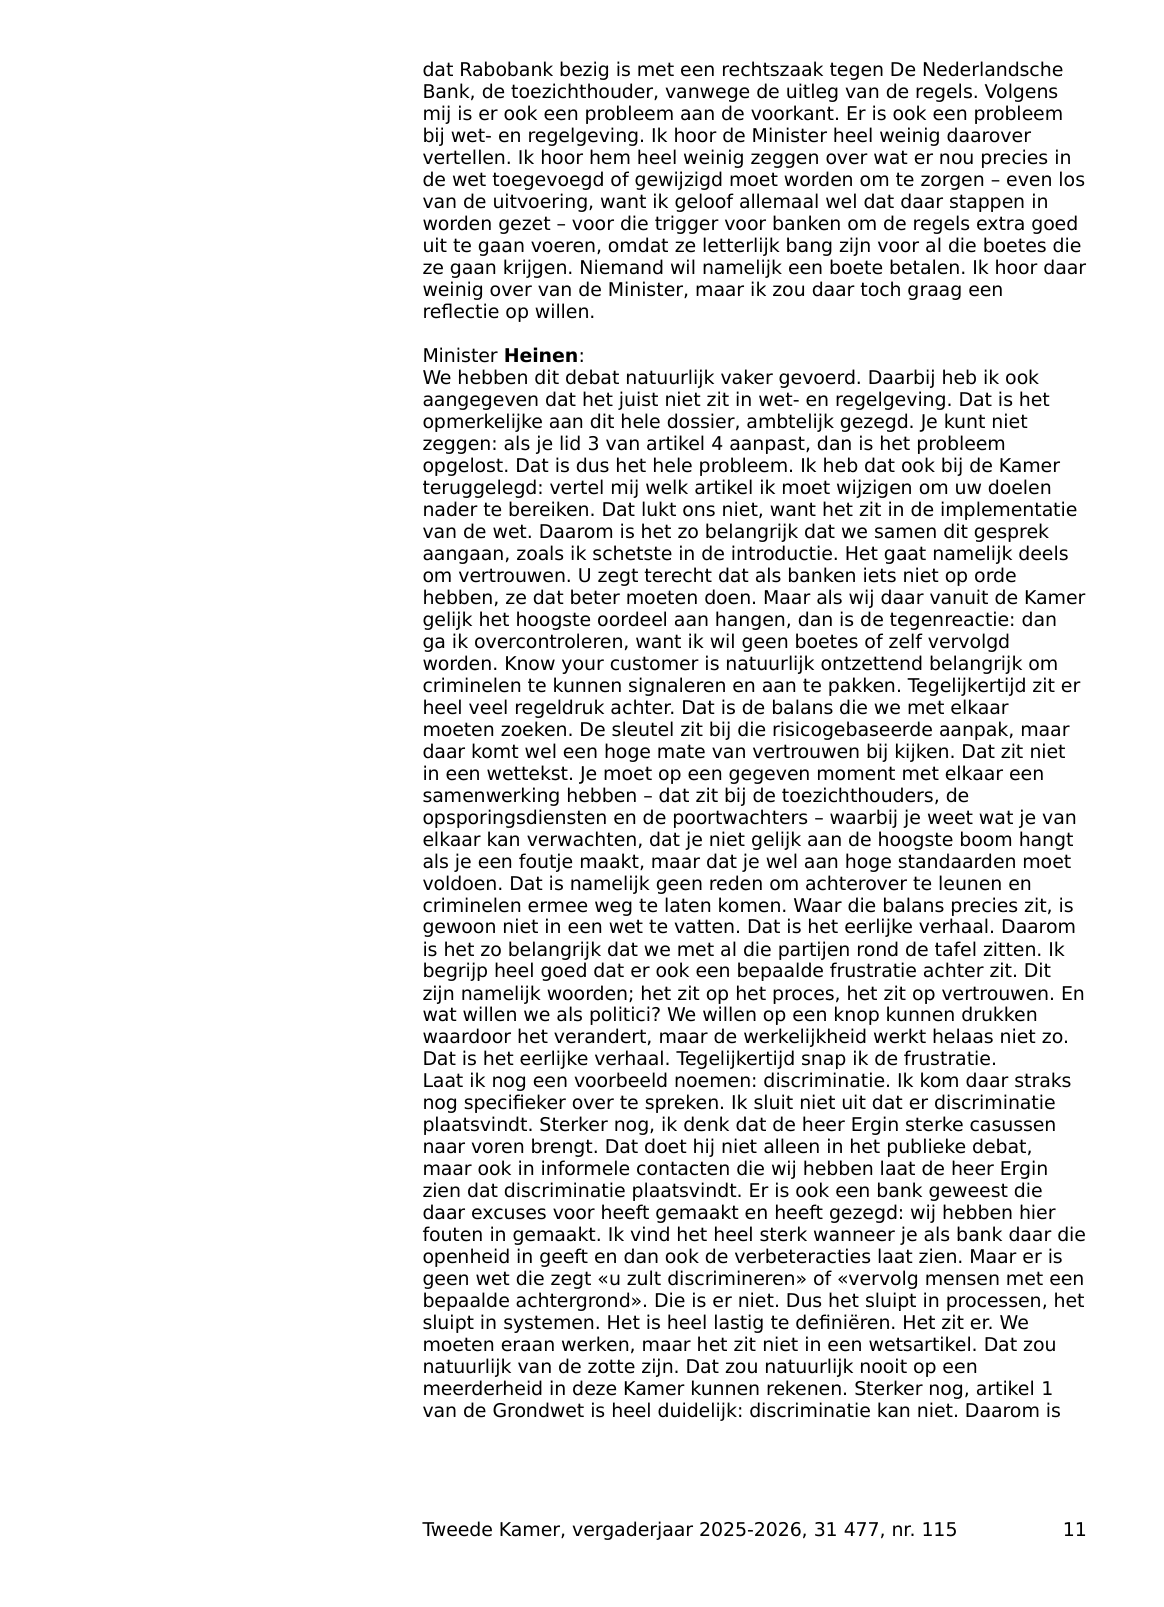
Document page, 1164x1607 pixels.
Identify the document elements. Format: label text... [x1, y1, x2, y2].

text We hebben dit debat natuurlijk vaker gevoerd. Daarbij heb ik ook aangegeven dat het juist niet zit in wet- en regelgeving. Dat is het opmerkelijke aan dit hele dossier, ambtelijk gezegd. Je kunt niet zeggen: als je lid 3 van artikel 4 aanpast, dan is het probleem opgelost. Dat is dus het hele probleem. Ik heb dat ook bij de Kamer teruggelegd: vertel mij welk artikel ik moet wijzigen om uw doelen nader te bereiken. Dat lukt ons niet, want het zit in de implementatie van de wet. Daarom is het zo belangrijk dat we samen dit gesprek aangaan, zoals ik schetste in de introductie. Het gaat namelijk deels om vertrouwen. U zegt terecht dat als banken iets niet op orde hebben, ze dat beter moeten doen. Maar als wij daar vanuit de Kamer gelijk het hoogste oordeel aan hangen, dan is de tegenreactie: dan ga ik overcontroleren, want ik wil geen boetes of zelf vervolgd worden. Know your customer is natuurlijk ontzettend belangrijk om criminelen te kunnen signaleren en aan te pakken. Tegelijkertijd zit er heel veel regeldruk achter. Dat is de balans die we met elkaar moeten zoeken. De sleutel zit bij die risicogebaseerde aanpak, maar daar komt wel een hoge mate van vertrouwen bij kijken. Dat zit niet in een wettekst. Je moet op een gegeven moment met elkaar een samenwerking hebben – dat zit bij de toezichthouders, de opsporingsdiensten en de poortwachters – waarbij je weet wat je van elkaar kan verwachten, dat je niet gelijk aan de hoogste boom hangt als je een foutje maakt, maar dat je wel aan hoge standaarden moet voldoen. Dat is namelijk geen reden om achterover te leunen en criminelen ermee weg te laten komen. Waar die balans precies zit, is gewoon niet in een wet te vatten. Dat is het eerlijke verhaal. Daarom is het zo belangrijk dat we met al die partijen rond de tafel zitten. Ik begrijp heel goed dat er ook een bepaalde frustratie achter zit. Dit zijn namelijk woorden; het zit op het proces, het zit op vertrouwen. En wat willen we als politici? We willen op een knop kunnen drukken waardoor het verandert, maar de werkelijkheid werkt helaas niet zo. Dat is het eerlijke verhaal. Tegelijkertijd snap ik de frustratie. [422, 367, 1087, 1070]
text Minister Heinen: [422, 345, 1087, 367]
text Laat ik nog een voorbeeld noemen: discriminatie. Ik kom daar straks nog specifieker over te spreken. Ik sluit niet uit dat er discriminatie plaatsvindt. Sterker nog, ik denk dat de heer Ergin sterke casussen naar voren brengt. Dat doet hij niet alleen in het publieke debat, maar ook in informele contacten die wij hebben laat de heer Ergin zien dat discriminatie plaatsvindt. Er is ook een bank geweest die daar excuses voor heeft gemaakt en heeft gezegd: wij hebben hier fouten in gemaakt. Ik vind het heel sterk wanneer je als bank daar die openheid in geeft en dan ook de verbeteracties laat zien. Maar er is geen wet die zegt «u zult discrimineren» of «vervolg mensen met een bepaalde achtergrond». Die is er niet. Dus het sluipt in processen, het sluipt in systemen. Het is heel lastig te definiëren. Het zit er. We moeten eraan werken, maar het zit niet in een wetsartikel. Dat zou natuurlijk van de zotte zijn. Dat zou natuurlijk nooit op een meerderheid in deze Kamer kunnen rekenen. Sterker nog, artikel 1 van de Grondwet is heel duidelijk: discriminatie kan niet. Daarom is [422, 1070, 1087, 1422]
text dat Rabobank bezig is met een rechtszaak tegen De Nederlandsche Bank, de toezichthouder, vanwege de uitleg van de regels. Volgens mij is er ook een probleem aan de voorkant. Er is ook een probleem bij wet- en regelgeving. Ik hoor de Minister heel weinig daarover vertellen. Ik hoor hem heel weinig zeggen over wat er nou precies in de wet toegevoegd of gewijzigd moet worden om te zorgen – even los van de uitvoering, want ik geloof allemaal wel dat daar stappen in worden gezet – voor die trigger voor banken om de regels extra goed uit te gaan voeren, omdat ze letterlijk bang zijn voor al die boetes die ze gaan krijgen. Niemand wil namelijk een boete betalen. Ik hoor daar weinig over van de Minister, maar ik zou daar toch graag een reflectie op willen. [422, 59, 1087, 323]
